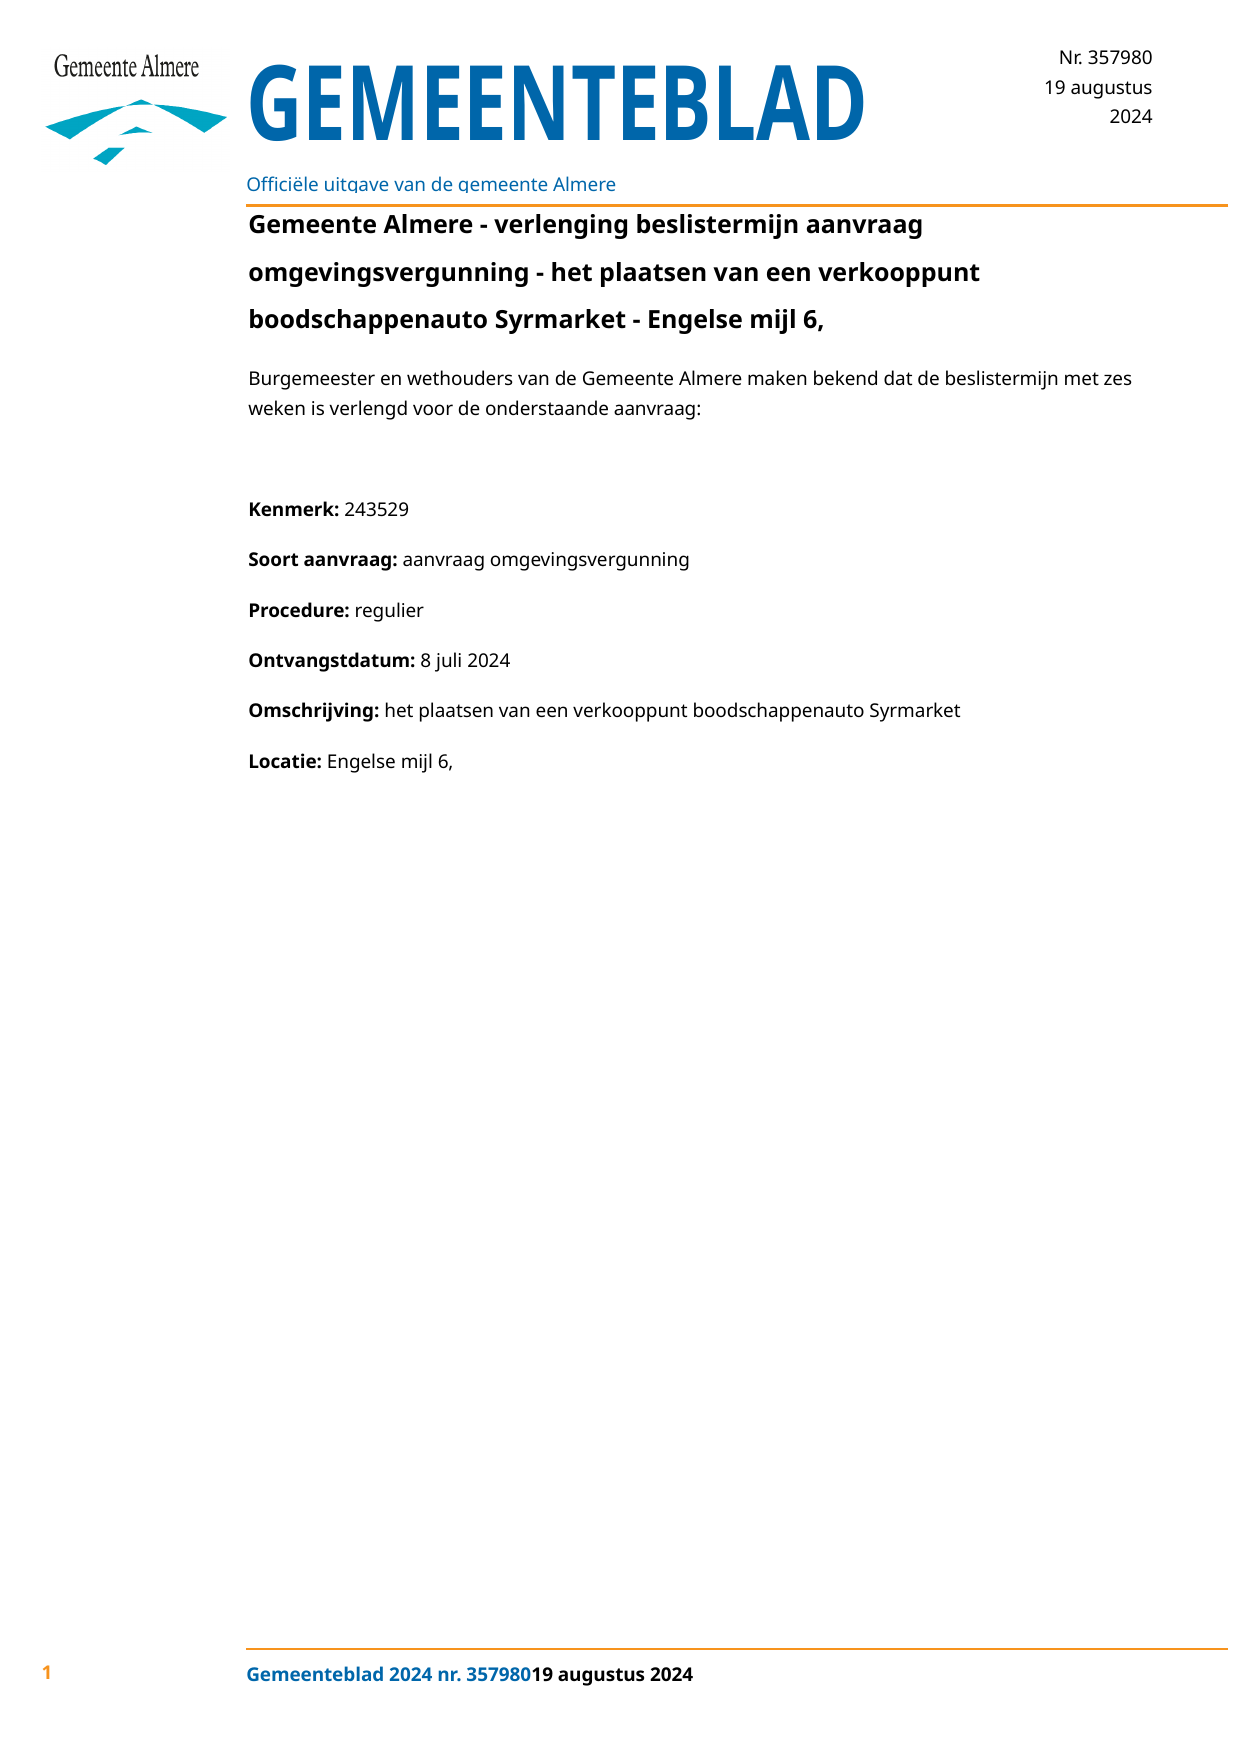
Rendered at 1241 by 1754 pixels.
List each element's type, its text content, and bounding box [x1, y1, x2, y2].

text Burgemeester en wethouders van de Gemeente Almere maken bekend dat de beslistermijn met zes weken is verlengd voor de onderstaande aanvraag: [248, 366, 1152, 421]
text Procedure: regulier [248, 597, 1152, 622]
text Ontvangstdatum: 8 juli 2024 [248, 647, 1152, 673]
text Locatie: Engelse mijl 6, [248, 748, 1152, 774]
text Gemeente Almere - verlenging beslistermijn aanvraag omgevingsvergunning - het plaatsen van een verkooppunt boodschappenauto Syrmarket - Engelse mijl 6, [248, 207, 1152, 336]
text Soort aanvraag: aanvraag omgevingsvergunning [248, 546, 1152, 572]
text Kenmerk: 243529 [248, 496, 1152, 522]
picture [41, 47, 231, 172]
text Omschrijving: het plaatsen van een verkooppunt boodschappenauto Syrmarket [248, 698, 1152, 723]
